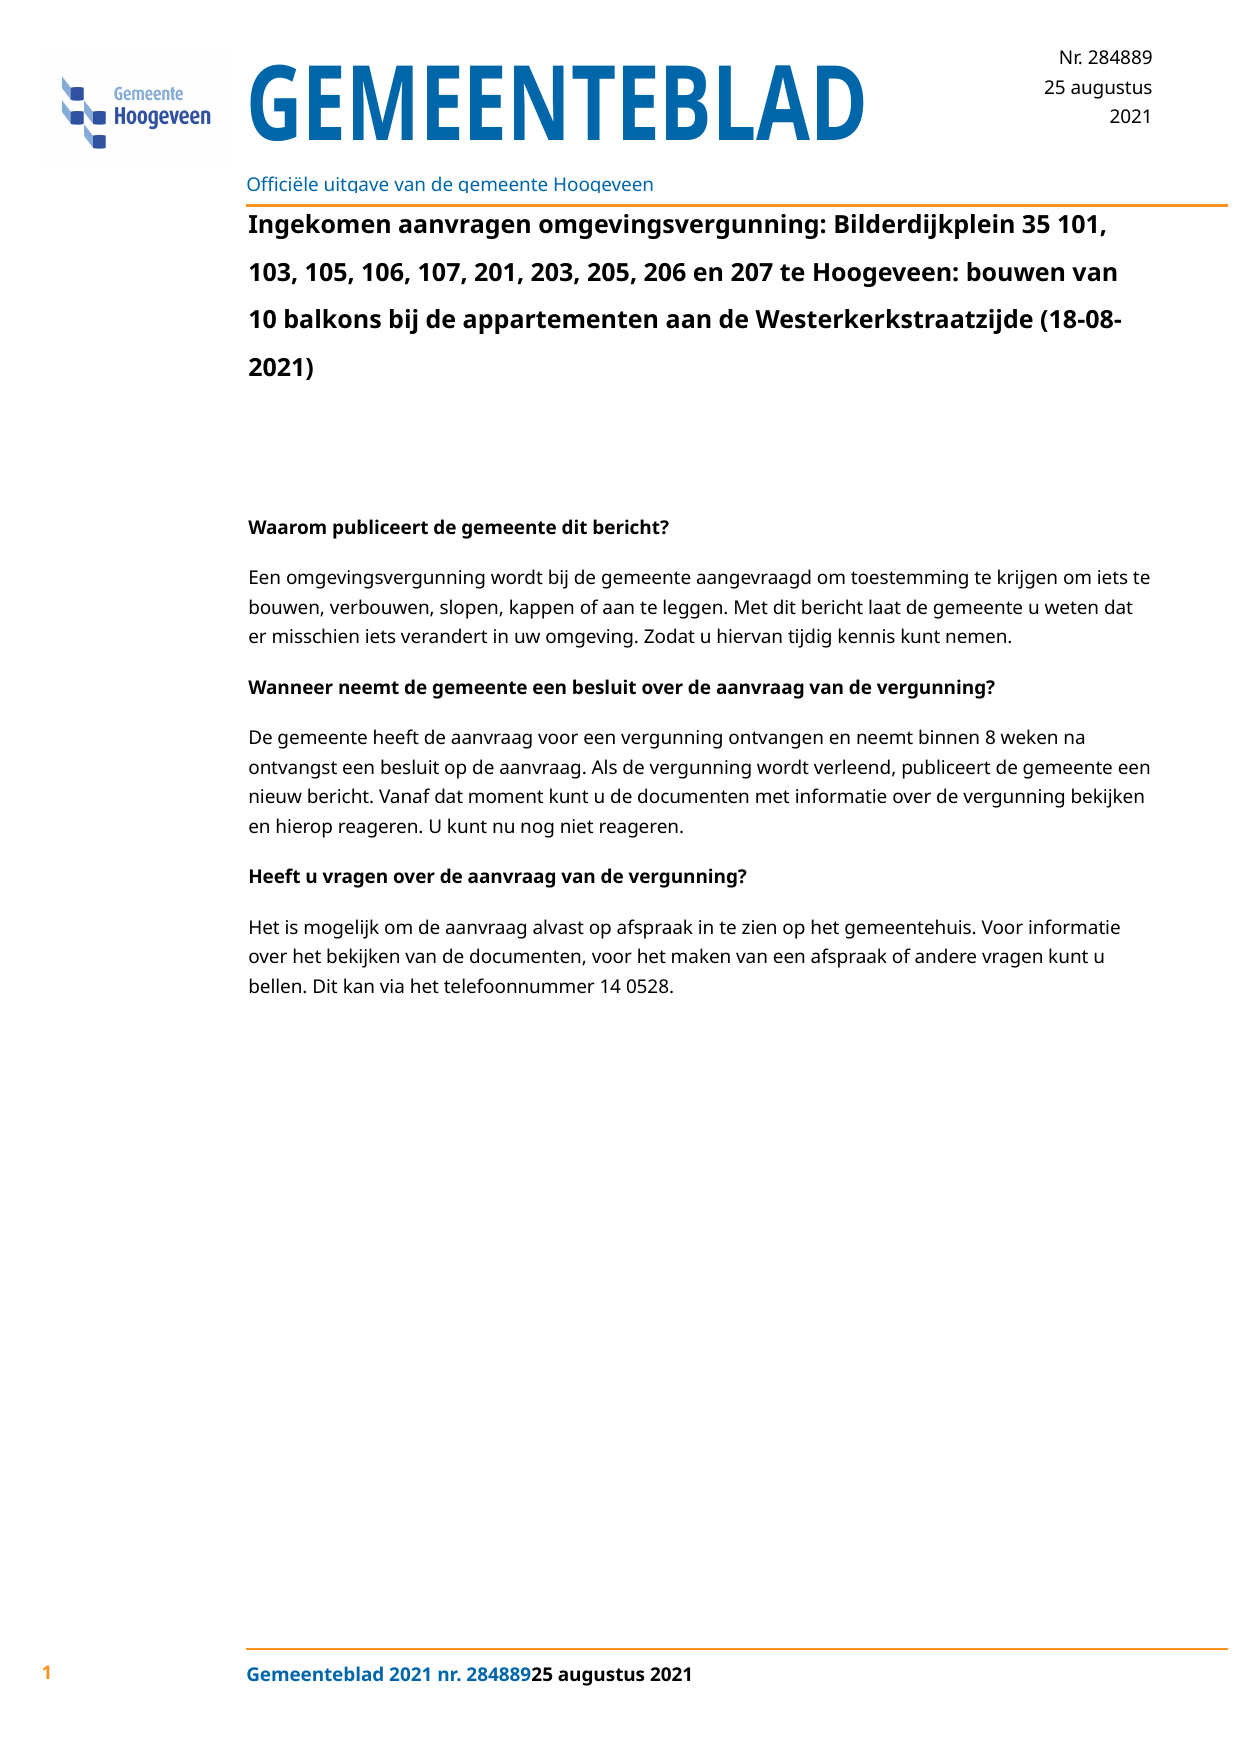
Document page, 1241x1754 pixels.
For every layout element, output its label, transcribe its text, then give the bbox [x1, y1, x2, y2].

text Wanneer neemt de gemeente een besluit over de aanvraag van de vergunning? [248, 674, 1152, 700]
text Een omgevingsvergunning wordt bij de gemeente aangevraagd om toestemming te krijgen om iets te bouwen, verbouwen, slopen, kappen of aan te leggen. Met dit bericht laat de gemeente u weten dat er misschien iets verandert in uw omgeving. Zodat u hiervan tijdig kennis kunt nemen. [248, 564, 1152, 649]
text Ingekomen aanvragen omgevingsvergunning: Bilderdijkplein 35 101, 103, 105, 106, 107, 201, 203, 205, 206 en 207 te Hoogeveen: bouwen van 10 balkons bij de appartementen aan de Westerkerkstraatzijde (18-08-2021) [248, 207, 1152, 384]
text Heeft u vragen over de aanvraag van de vergunning? [248, 863, 1152, 889]
text Waarom publiceert de gemeente dit bericht? [248, 514, 1152, 540]
text De gemeente heeft de aanvraag voor een vergunning ontvangen en neemt binnen 8 weken na ontvangst een besluit op de aanvraag. Als de vergunning wordt verleend, publiceert de gemeente een nieuw bericht. Vanaf dat moment kunt u de documenten met informatie over de vergunning bekijken en hierop reageren. U kunt nu nog niet reageren. [248, 724, 1152, 839]
text Het is mogelijk om de aanvraag alvast op afspraak in te zien op het gemeentehuis. Voor informatie over het bekijken van de documenten, voor het maken van een afspraak of andere vragen kunt u bellen. Dit kan via het telefoonnummer 14 0528. [248, 914, 1152, 999]
picture [41, 47, 231, 172]
